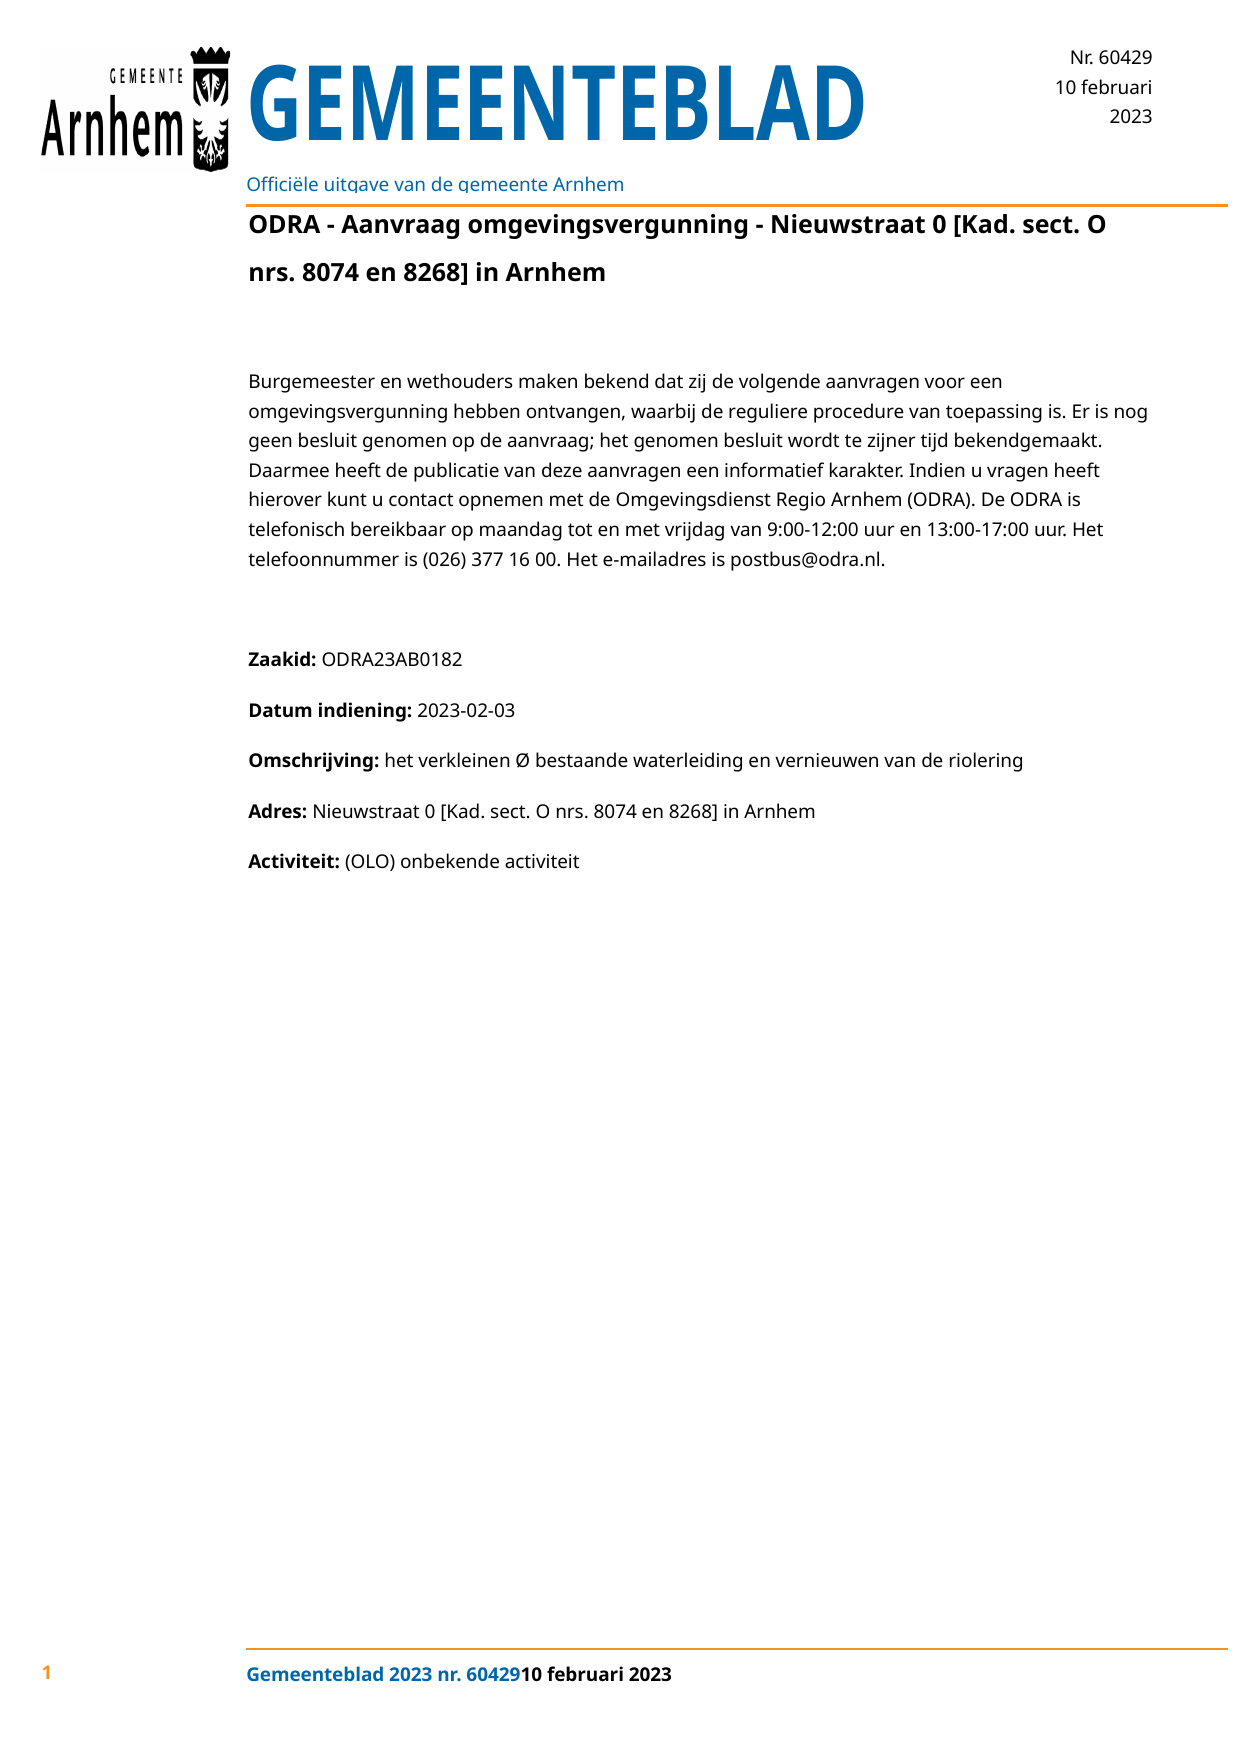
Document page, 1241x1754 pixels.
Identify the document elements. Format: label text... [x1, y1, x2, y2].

text Zaakid: ODRA23AB0182 [248, 647, 1152, 672]
text Burgemeester en wethouders maken bekend dat zij de volgende aanvragen voor een omgevingsvergunning hebben ontvangen, waarbij de reguliere procedure van toepassing is. Er is nog geen besluit genomen op de aanvraag; het genomen besluit wordt te zijner tijd bekendgemaakt. Daarmee heeft de publicatie van deze aanvragen een informatief karakter. Indien u vragen heeft hierover kunt u contact opnemen met de Omgevingsdienst Regio Arnhem (ODRA). De ODRA is telefonisch bereikbaar op maandag tot en met vrijdag van 9:00-12:00 uur en 13:00-17:00 uur. Het telefoonnummer is (026) 377 16 00. Het e-mailadres is postbus@odra.nl. [248, 368, 1152, 572]
text Omschrijving: het verkleinen Ø bestaande waterleiding en vernieuwen van de riolering [248, 747, 1152, 773]
picture [41, 47, 231, 172]
text Activiteit: (OLO) onbekende activiteit [248, 848, 1152, 874]
text ODRA - Aanvraag omgevingsvergunning - Nieuwstraat 0 [Kad. sect. O nrs. 8074 en 8268] in Arnhem [248, 207, 1152, 288]
text Adres: Nieuwstraat 0 [Kad. sect. O nrs. 8074 en 8268] in Arnhem [248, 798, 1152, 824]
text Datum indiening: 2023-02-03 [248, 697, 1152, 723]
